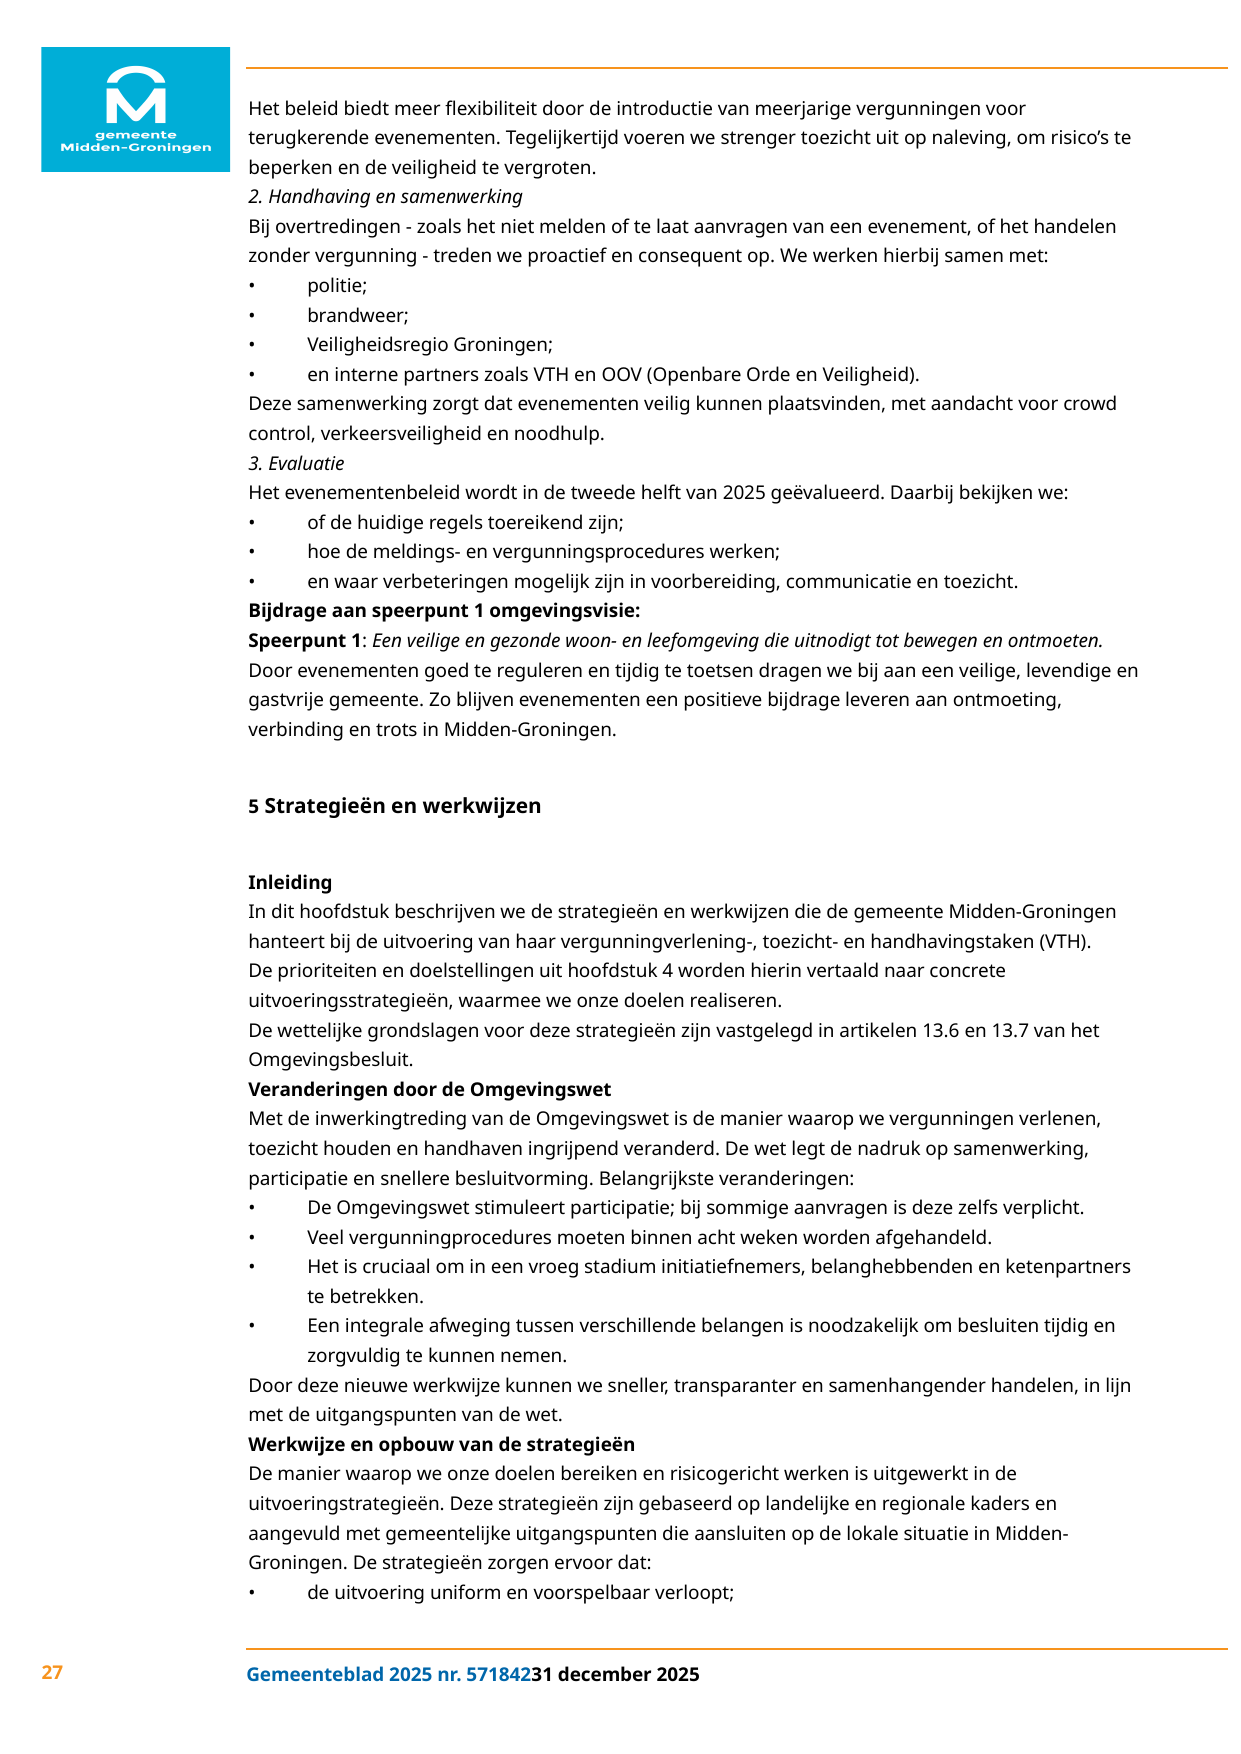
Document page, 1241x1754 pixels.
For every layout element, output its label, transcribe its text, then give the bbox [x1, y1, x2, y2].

text In dit hoofdstuk beschrijven we de strategieën en werkwijzen die de gemeente Midden-Groningen hanteert bij de uitvoering van haar vergunningverlening-, toezicht- en handhavingstaken (VTH). [248, 898, 1152, 954]
list Het is cruciaal om in een vroeg stadium initiatiefnemers, belanghebbenden en ketenpartners te betrekken. [248, 1253, 1152, 1309]
text Bij overtredingen - zoals het niet melden of te laat aanvragen van een evenement, of het handelen zonder vergunning - treden we proactief en consequent op. We werken hierbij samen met: [248, 213, 1152, 268]
text De wettelijke grondslagen voor deze strategieën zijn vastgelegd in artikelen 13.6 en 13.7 van het Omgevingsbesluit. [248, 1017, 1152, 1072]
picture [107, 89, 165, 122]
text Bijdrage aan speerpunt 1 omgevingsvisie: [248, 598, 1152, 623]
text Speerpunt 1: Een veilige en gezonde woon- en leefomgeving die uitnodigt tot bewegen en ontmoeten. [248, 627, 1152, 653]
text Met de inwerkingtreding van de Omgevingswet is de manier waarop we vergunningen verlenen, toezicht houden en handhaven ingrijpend veranderd. De wet legt de nadruk op samenwerking, participatie en snellere besluitvorming. Belangrijkste veranderingen: [248, 1106, 1152, 1191]
text Het beleid biedt meer flexibiliteit door de introductie van meerjarige vergunningen voor terugkerende evenementen. Tegelijkertijd voeren we strenger toezicht uit op naleving, om risico’s te beperken en de veiligheid te vergroten. [248, 95, 1152, 180]
list politie; [248, 272, 1152, 298]
list brandweer; [248, 302, 1152, 328]
text Werkwijze en opbouw van de strategieën [248, 1431, 1152, 1457]
text 3. Evaluatie [248, 450, 1152, 476]
list en interne partners zoals VTH en OOV (Openbare Orde en Veiligheid). [248, 361, 1152, 387]
picture [108, 66, 164, 82]
text 5 Strategieën en werkwijzen [248, 791, 1152, 820]
text Inleiding [248, 869, 1152, 895]
list Veiligheidsregio Groningen; [248, 331, 1152, 357]
text Het evenementenbeleid wordt in de tweede helft van 2025 geëvalueerd. Daarbij bekijken we: [248, 479, 1152, 505]
list Veel vergunningprocedures moeten binnen acht weken worden afgehandeld. [248, 1224, 1152, 1250]
text Door deze nieuwe werkwijze kunnen we sneller, transparanter en samenhangender handelen, in lijn met de uitgangspunten van de wet. [248, 1372, 1152, 1427]
list hoe de meldings- en vergunningsprocedures werken; [248, 538, 1152, 564]
list Een integrale afweging tussen verschillende belangen is noodzakelijk om besluiten tijdig en zorgvuldig te kunnen nemen. [248, 1313, 1152, 1368]
picture [184, 146, 190, 153]
text De prioriteiten en doelstellingen uit hoofdstuk 4 worden hierin vertaald naar concrete uitvoeringsstrategieën, waarmee we onze doelen realiseren. [248, 958, 1152, 1013]
text 2. Handhaving en samenwerking [248, 183, 1152, 209]
list De Omgevingswet stimuleert participatie; bij sommige aanvragen is deze zelfs verplicht. [248, 1194, 1152, 1220]
list of de huidige regels toereikend zijn; [248, 509, 1152, 535]
list de uitvoering uniform en voorspelbaar verloopt; [248, 1579, 1152, 1605]
text Veranderingen door de Omgevingswet [248, 1076, 1152, 1102]
list en waar verbeteringen mogelijk zijn in voorbereiding, communicatie en toezicht. [248, 568, 1152, 594]
text De manier waarop we onze doelen bereiken en risicogericht werken is uitgewerkt in de uitvoeringstrategieën. Deze strategieën zijn gebaseerd op landelijke en regionale kaders en aangevuld met gemeentelijke uitgangspunten die aansluiten op de lokale situatie in Midden-Groningen. De strategieën zorgen ervoor dat: [248, 1461, 1152, 1575]
text Deze samenwerking zorgt dat evenementen veilig kunnen plaatsvinden, met aandacht voor crowd control, verkeersveiligheid en noodhulp. [248, 391, 1152, 446]
text Door evenementen goed te reguleren en tijdig te toetsen dragen we bij aan een veilige, levendige en gastvrije gemeente. Zo blijven evenementen een positieve bijdrage leveren aan ontmoeting, verbinding en trots in Midden-Groningen. [248, 657, 1152, 742]
